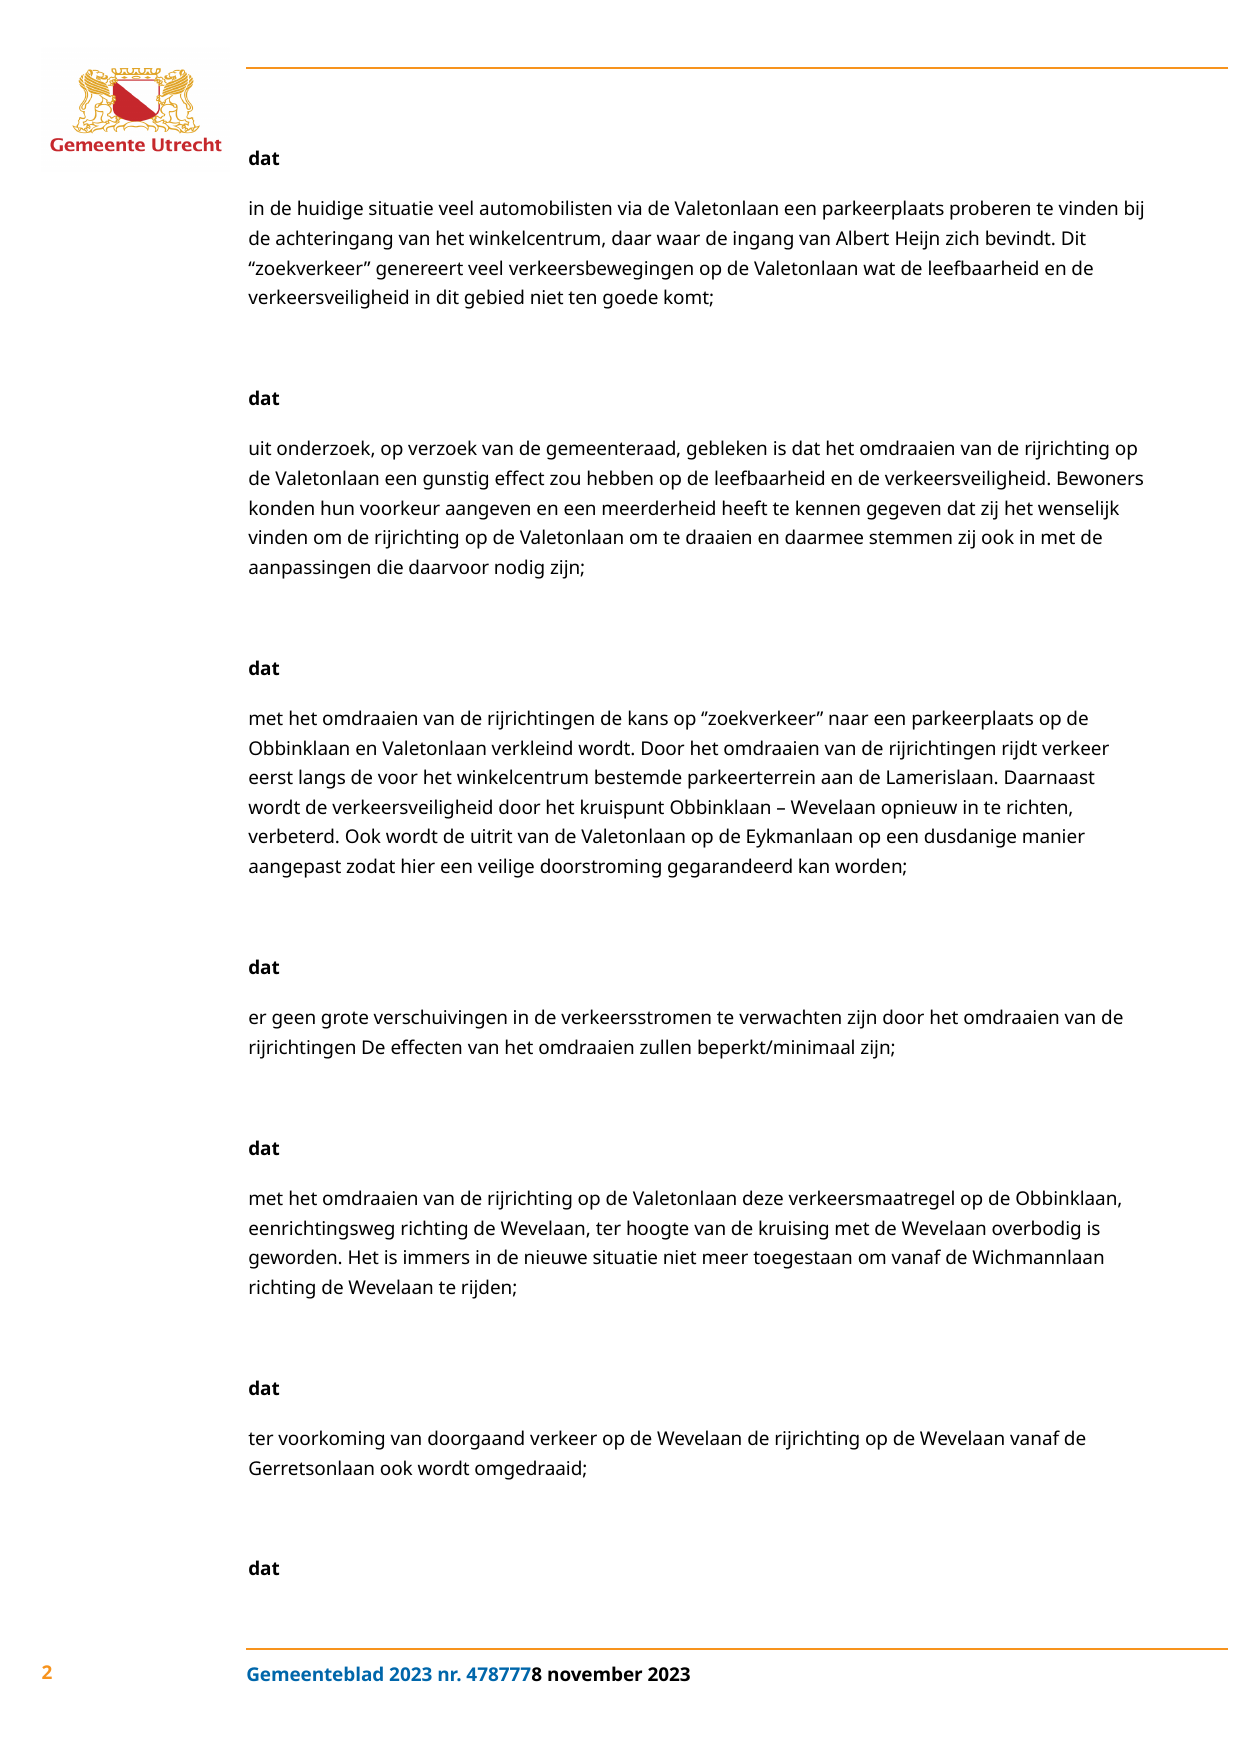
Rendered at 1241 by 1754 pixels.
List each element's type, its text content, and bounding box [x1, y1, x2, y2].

text met het omdraaien van de rijrichting op de Valetonlaan deze verkeersmaatregel op de Obbinklaan, eenrichtingsweg richting de Wevelaan, ter hoogte van de kruising met de Wevelaan overbodig is geworden. Het is immers in de nieuwe situatie niet meer toegestaan om vanaf de Wichmannlaan richting de Wevelaan te rijden; [248, 1185, 1152, 1300]
text dat [248, 655, 1152, 681]
text er geen grote verschuivingen in de verkeersstromen te verwachten zijn door het omdraaien van de rijrichtingen De effecten van het omdraaien zullen beperkt/minimaal zijn; [248, 1004, 1152, 1060]
text uit onderzoek, op verzoek van de gemeenteraad, gebleken is dat het omdraaien van de rijrichting op de Valetonlaan een gunstig effect zou hebben op de leefbaarheid en de verkeersveiligheid. Bewoners konden hun voorkeur aangeven en een meerderheid heeft te kennen gegeven dat zij het wenselijk vinden om de rijrichting op de Valetonlaan om te draaien en daarmee stemmen zij ook in met de aanpassingen die daarvoor nodig zijn; [248, 436, 1152, 580]
text dat [248, 145, 1152, 171]
text met het omdraaien van de rijrichtingen de kans op ‘’zoekverkeer’’ naar een parkeerplaats op de Obbinklaan en Valetonlaan verkleind wordt. Door het omdraaien van de rijrichtingen rijdt verkeer eerst langs de voor het winkelcentrum bestemde parkeerterrein aan de Lamerislaan. Daarnaast wordt de verkeersveiligheid door het kruispunt Obbinklaan – Wevelaan opnieuw in te richten, verbeterd. Ook wordt de uitrit van de Valetonlaan op de Eykmanlaan op een dusdanige manier aangepast zodat hier een veilige doorstroming gegarandeerd kan worden; [248, 705, 1152, 879]
text ter voorkoming van doorgaand verkeer op de Wevelaan de rijrichting op de Wevelaan vanaf de Gerretsonlaan ook wordt omgedraaid; [248, 1425, 1152, 1481]
text dat [248, 385, 1152, 411]
picture [41, 47, 231, 172]
text dat [248, 1135, 1152, 1161]
text dat [248, 1556, 1152, 1581]
text in de huidige situatie veel automobilisten via de Valetonlaan een parkeerplaats proberen te vinden bij de achteringang van het winkelcentrum, daar waar de ingang van Albert Heijn zich bevindt. Dit “zoekverkeer” genereert veel verkeersbewegingen op de Valetonlaan wat de leefbaarheid en de verkeersveiligheid in dit gebied niet ten goede komt; [248, 196, 1152, 310]
text dat [248, 1375, 1152, 1401]
text dat [248, 954, 1152, 980]
